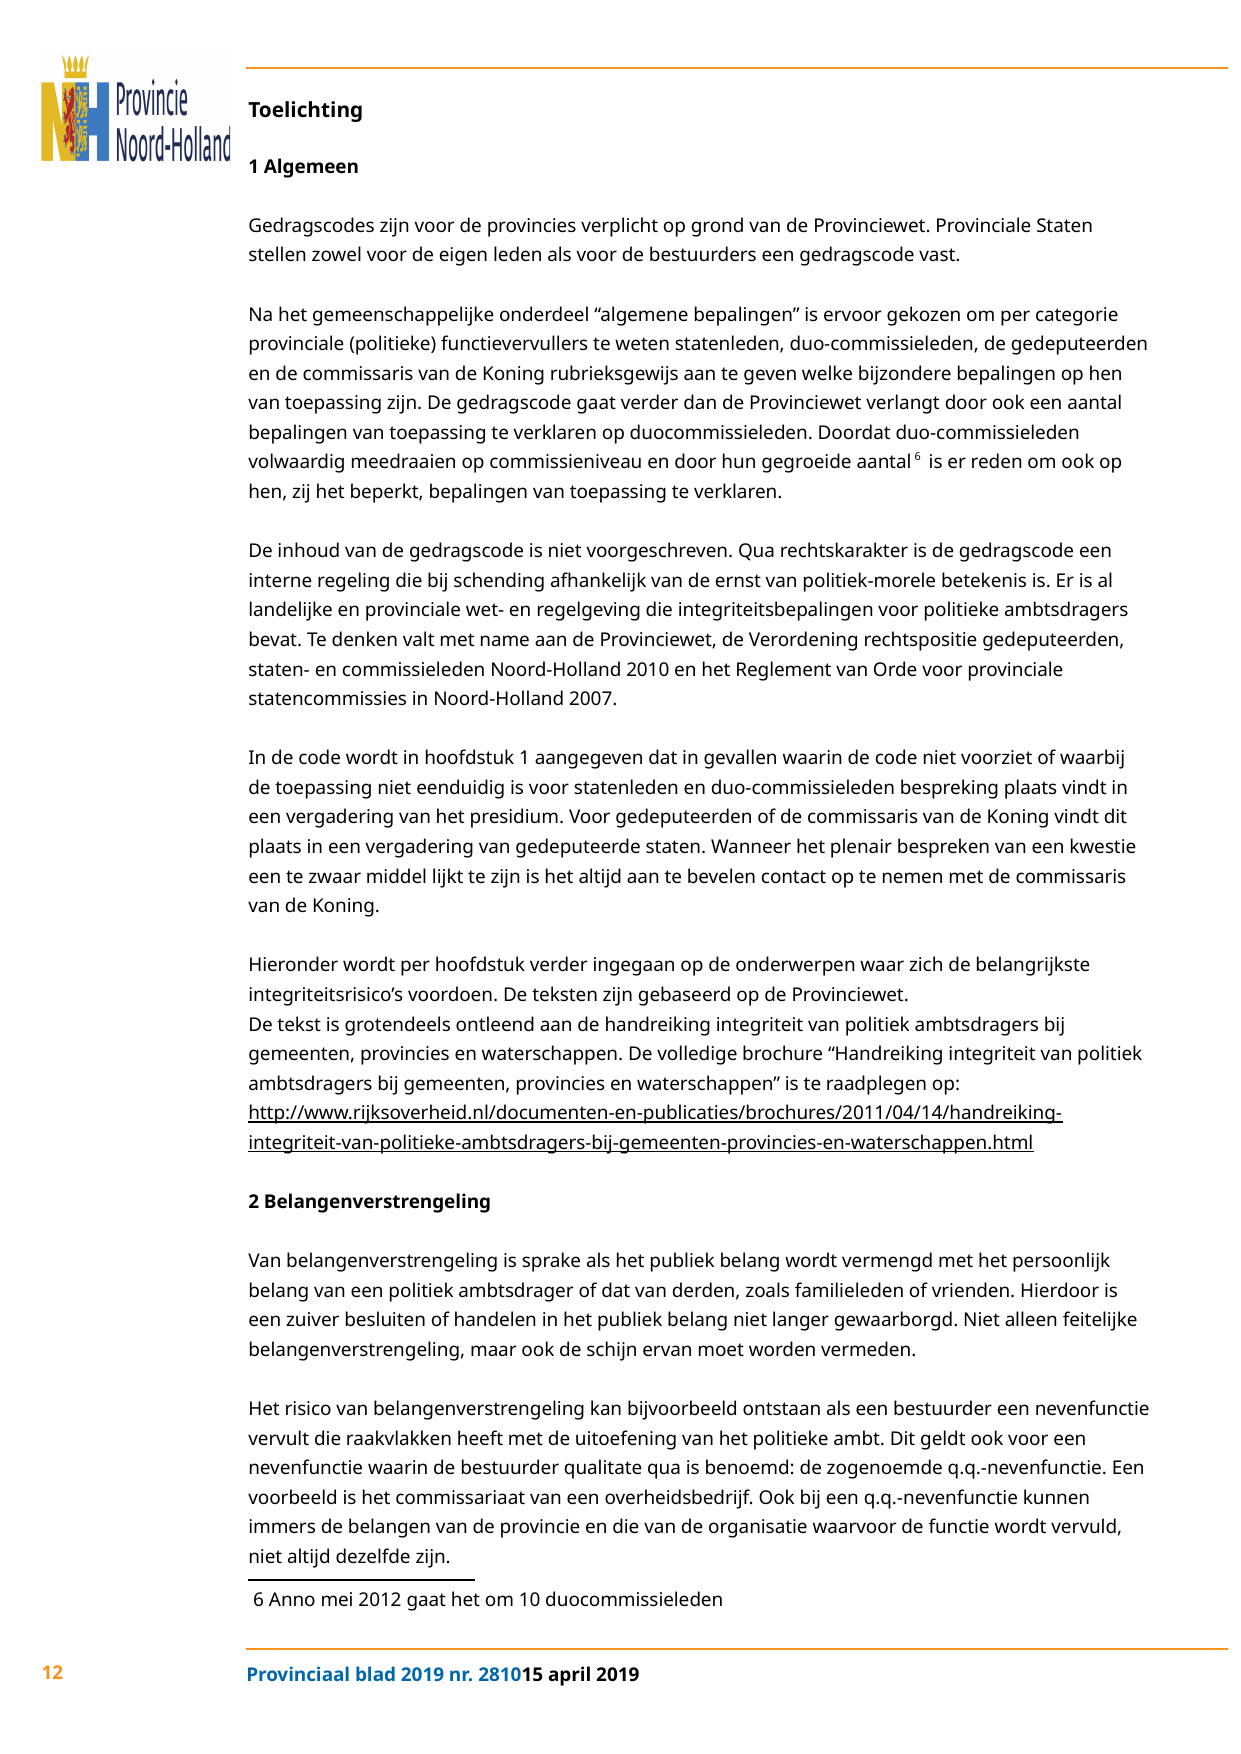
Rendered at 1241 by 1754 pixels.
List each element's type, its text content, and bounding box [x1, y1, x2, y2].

text Het risico van belangenverstrengeling kan bijvoorbeeld ontstaan als een bestuurder een nevenfunctie vervult die raakvlakken heeft met de uitoefening van het politieke ambt. Dit geldt ook voor een nevenfunctie waarin de bestuurder qualitate qua is benoemd: de zogenoemde q.q.-nevenfunctie. Een voorbeeld is het commissariaat van een overheidsbedrijf. Ook bij een q.q.-nevenfunctie kunnen immers de belangen van de provincie en die van de organisatie waarvoor de functie wordt vervuld, niet altijd dezelfde zijn. [248, 1395, 1152, 1569]
text De tekst is grotendeels ontleend aan de handreiking integriteit van politiek ambtsdragers bij gemeenten, provincies en waterschappen. De volledige brochure “Handreiking integriteit van politiek ambtsdragers bij gemeenten, provincies en waterschappen” is te raadplegen op: http://www.rijksoverheid.nl/documenten-en-publicaties/brochures/2011/04/14/handreiking-integriteit-van-politieke-ambtsdragers-bij-gemeenten-provincies-en-waterschappen.html [248, 1011, 1152, 1155]
text 2 Belangenverstrengeling [248, 1188, 1152, 1214]
text Na het gemeenschappelijke onderdeel “algemene bepalingen” is ervoor gekozen om per categorie provinciale (politieke) functievervullers te weten statenleden, duo-commissieleden, de gedeputeerden en de commissaris van de Koning rubrieksgewijs aan te geven welke bijzondere bepalingen op hen van toepassing zijn. De gedragscode gaat verder dan de Provinciewet verlangt door ook een aantal bepalingen van toepassing te verklaren op duocommissieleden. Doordat duo-commissieleden volwaardig meedraaien op commissieniveau en door hun gegroeide aantal is er reden om ook op hen, zij het beperkt, bepalingen van toepassing te verklaren. [248, 301, 1152, 504]
text Gedragscodes zijn voor de provincies verplicht op grond van de Provinciewet. Provinciale Staten stellen zowel voor de eigen leden als voor de bestuurders een gedragscode vast. [248, 212, 1152, 267]
text Van belangenverstrengeling is sprake als het publiek belang wordt vermengd met het persoonlijk belang van een politiek ambtsdrager of dat van derden, zoals familieleden of vrienden. Hierdoor is een zuiver besluiten of handelen in het publiek belang niet langer gewaarborgd. Niet alleen feitelijke belangenverstrengeling, maar ook de schijn ervan moet worden vermeden. [248, 1247, 1152, 1362]
text Toelichting [248, 95, 1152, 123]
picture [41, 47, 231, 172]
text In de code wordt in hoofdstuk 1 aangegeven dat in gevallen waarin de code niet voorziet of waarbij de toepassing niet eenduidig is voor statenleden en duo-commissieleden bespreking plaats vindt in een vergadering van het presidium. Voor gedeputeerden of de commissaris van de Koning vindt dit plaats in een vergadering van gedeputeerde staten. Wanneer het plenair bespreken van een kwestie een te zwaar middel lijkt te zijn is het altijd aan te bevelen contact op te nemen met de commissaris van de Koning. [248, 744, 1152, 918]
text De inhoud van de gedragscode is niet voorgeschreven. Qua rechtskarakter is de gedragscode een interne regeling die bij schending afhankelijk van de ernst van politiek-morele betekenis is. Er is al landelijke en provinciale wet- en regelgeving die integriteitsbepalingen voor politieke ambtsdragers bevat. Te denken valt met name aan de Provinciewet, de Verordening rechtspositie gedeputeerden, staten- en commissieleden Noord-Holland 2010 en het Reglement van Orde voor provinciale statencommissies in Noord-Holland 2007. [248, 537, 1152, 711]
text 1 Algemeen [248, 153, 1152, 179]
text Hieronder wordt per hoofdstuk verder ingegaan op de onderwerpen waar zich de belangrijkste integriteitsrisico’s voordoen. De teksten zijn gebaseerd op de Provinciewet. [248, 952, 1152, 1007]
text Anno mei 2012 gaat het om 10 duocommissieleden [248, 1586, 1152, 1612]
